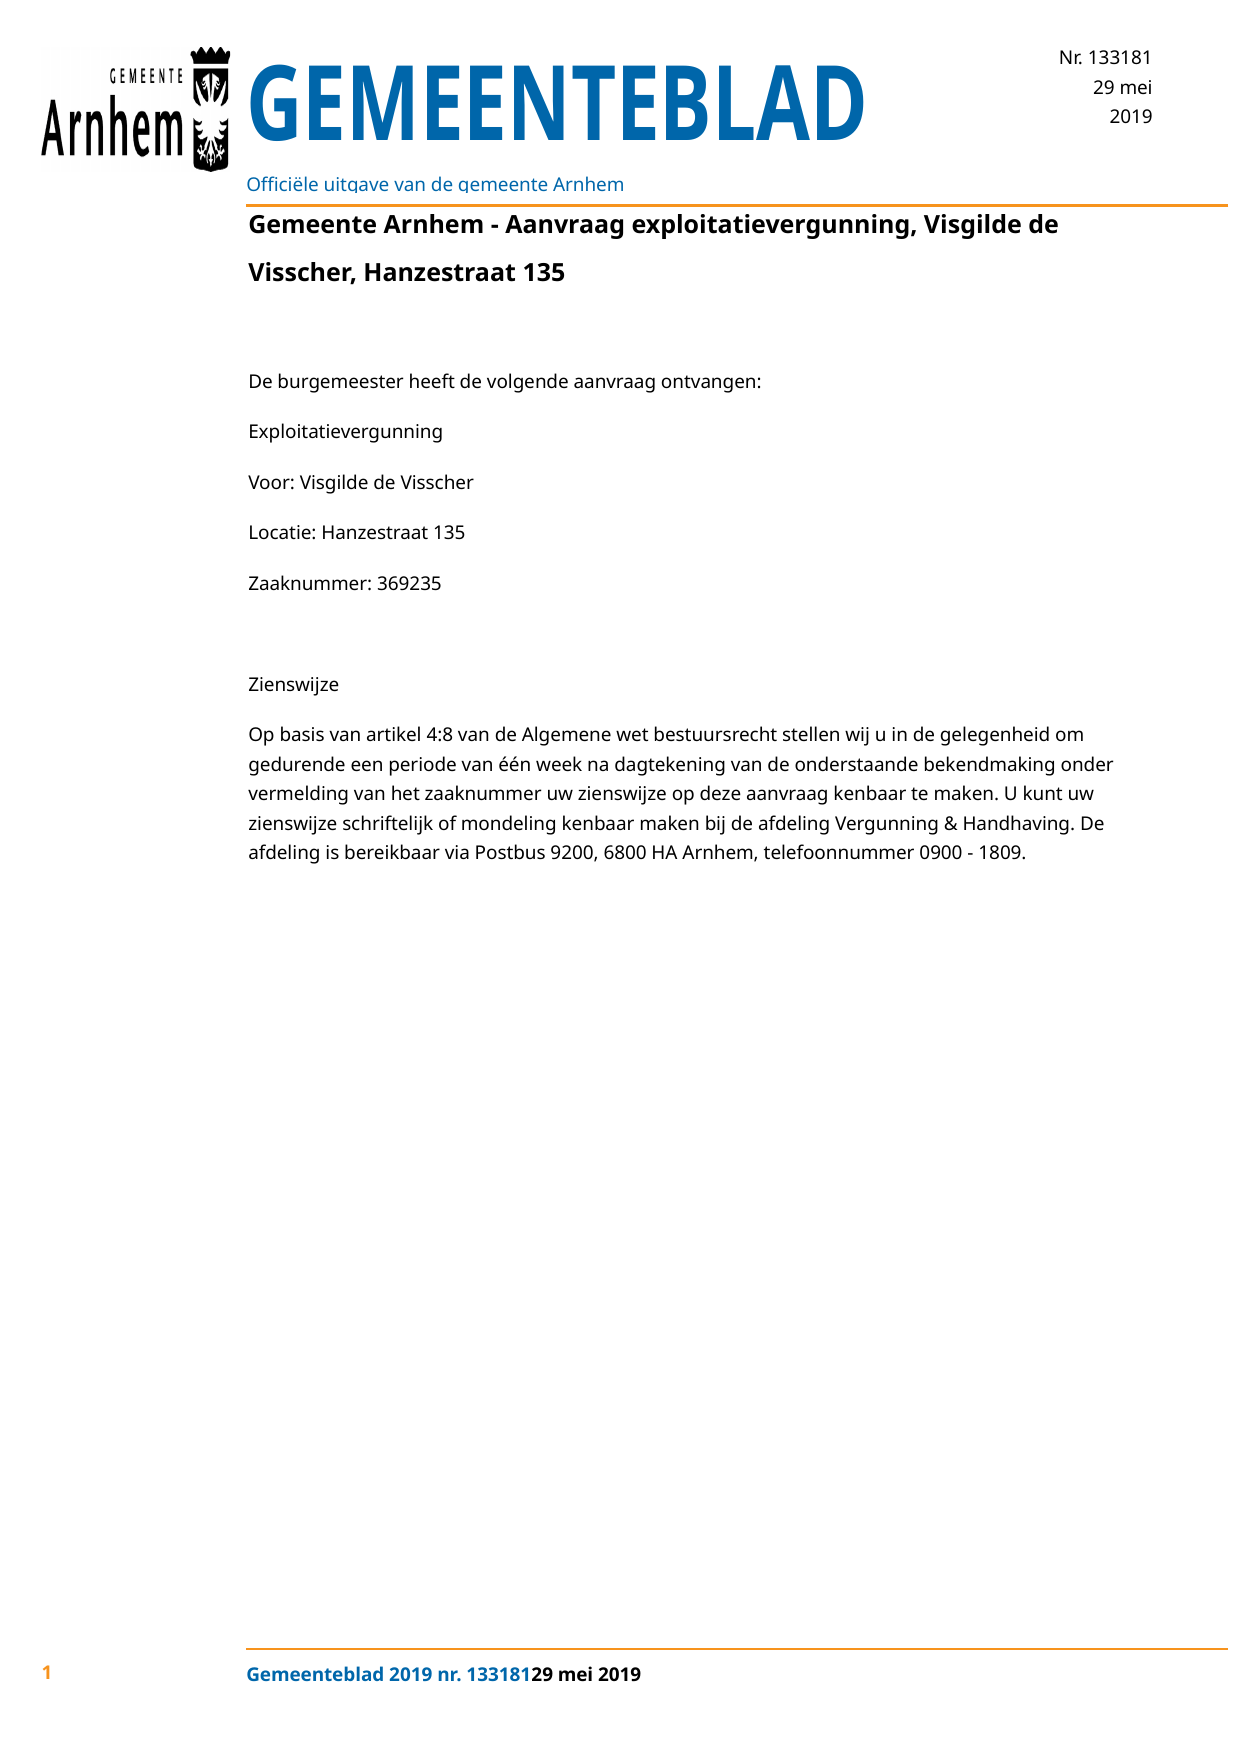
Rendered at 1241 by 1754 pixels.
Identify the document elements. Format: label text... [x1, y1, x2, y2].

text Locatie: Hanzestraat 135 [248, 519, 1152, 545]
text Zienswijze [248, 671, 1152, 697]
picture [41, 47, 231, 172]
text Op basis van artikel 4:8 van de Algemene wet bestuursrecht stellen wij u in de gelegenheid om gedurende een periode van één week na dagtekening van de onderstaande bekendmaking onder vermelding van het zaaknummer uw zienswijze op deze aanvraag kenbaar te maken. U kunt uw zienswijze schriftelijk of mondeling kenbaar maken bij de afdeling Vergunning & Handhaving. De afdeling is bereikbaar via Postbus 9200, 6800 HA Arnhem, telefoonnummer 0900 - 1809. [248, 721, 1152, 865]
text Voor: Visgilde de Visscher [248, 469, 1152, 495]
text Gemeente Arnhem - Aanvraag exploitatievergunning, Visgilde de Visscher, Hanzestraat 135 [248, 207, 1152, 288]
text Zaaknummer: 369235 [248, 570, 1152, 596]
text Exploitatievergunning [248, 419, 1152, 444]
text De burgemeester heeft de volgende aanvraag ontvangen: [248, 368, 1152, 394]
